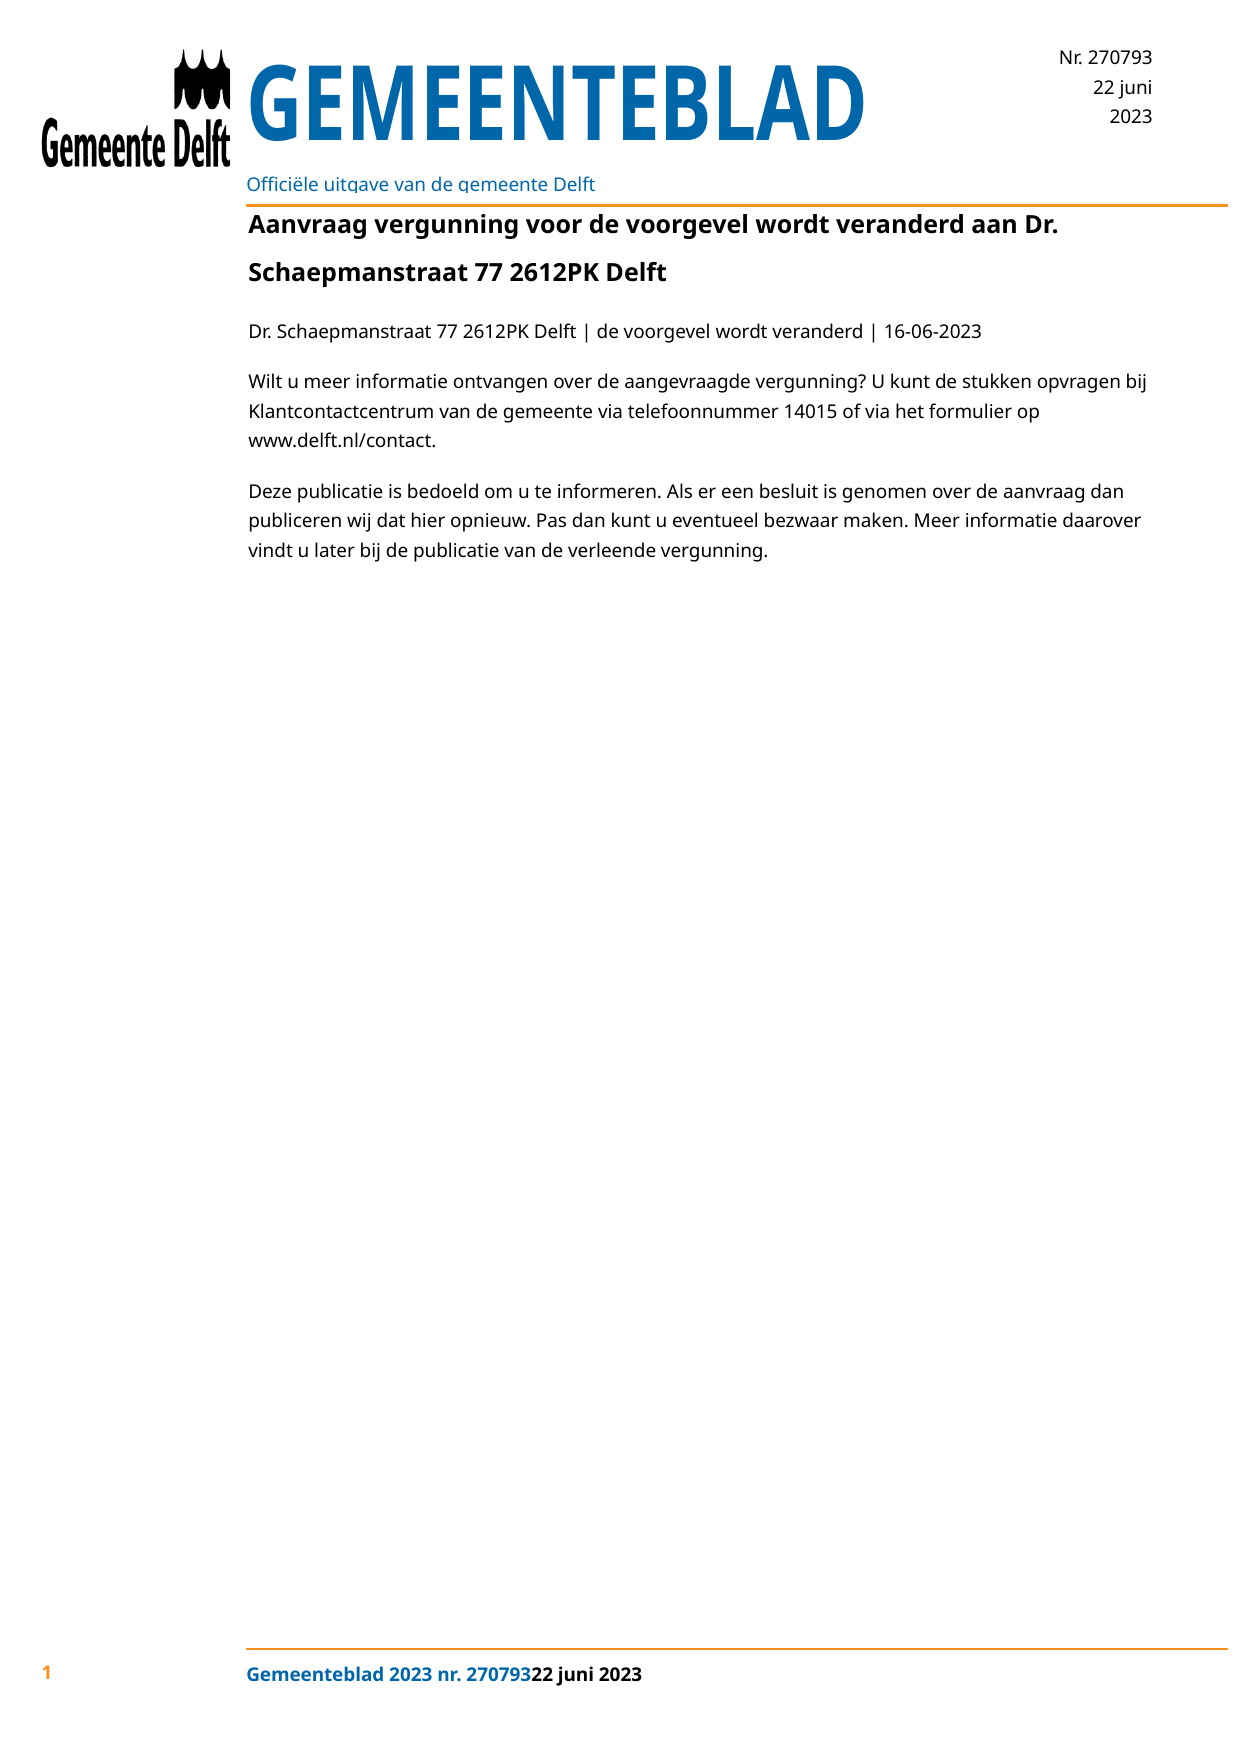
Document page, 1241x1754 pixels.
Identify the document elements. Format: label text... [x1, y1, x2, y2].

text Wilt u meer informatie ontvangen over de aangevraagde vergunning? U kunt de stukken opvragen bij Klantcontactcentrum van de gemeente via telefoonnummer 14015 of via het formulier op www.delft.nl/contact. [248, 368, 1152, 453]
text Deze publicatie is bedoeld om u te informeren. Als er een besluit is genomen over de aanvraag dan publiceren wij dat hier opnieuw. Pas dan kunt u eventueel bezwaar maken. Meer informatie daarover vindt u later bij de publicatie van de verleende vergunning. [248, 478, 1152, 563]
text Dr. Schaepmanstraat 77 2612PK Delft | de voorgevel wordt veranderd | 16-06-2023 [248, 318, 1152, 344]
text Aanvraag vergunning voor de voorgevel wordt veranderd aan Dr. Schaepmanstraat 77 2612PK Delft [248, 207, 1152, 288]
picture [41, 47, 231, 172]
